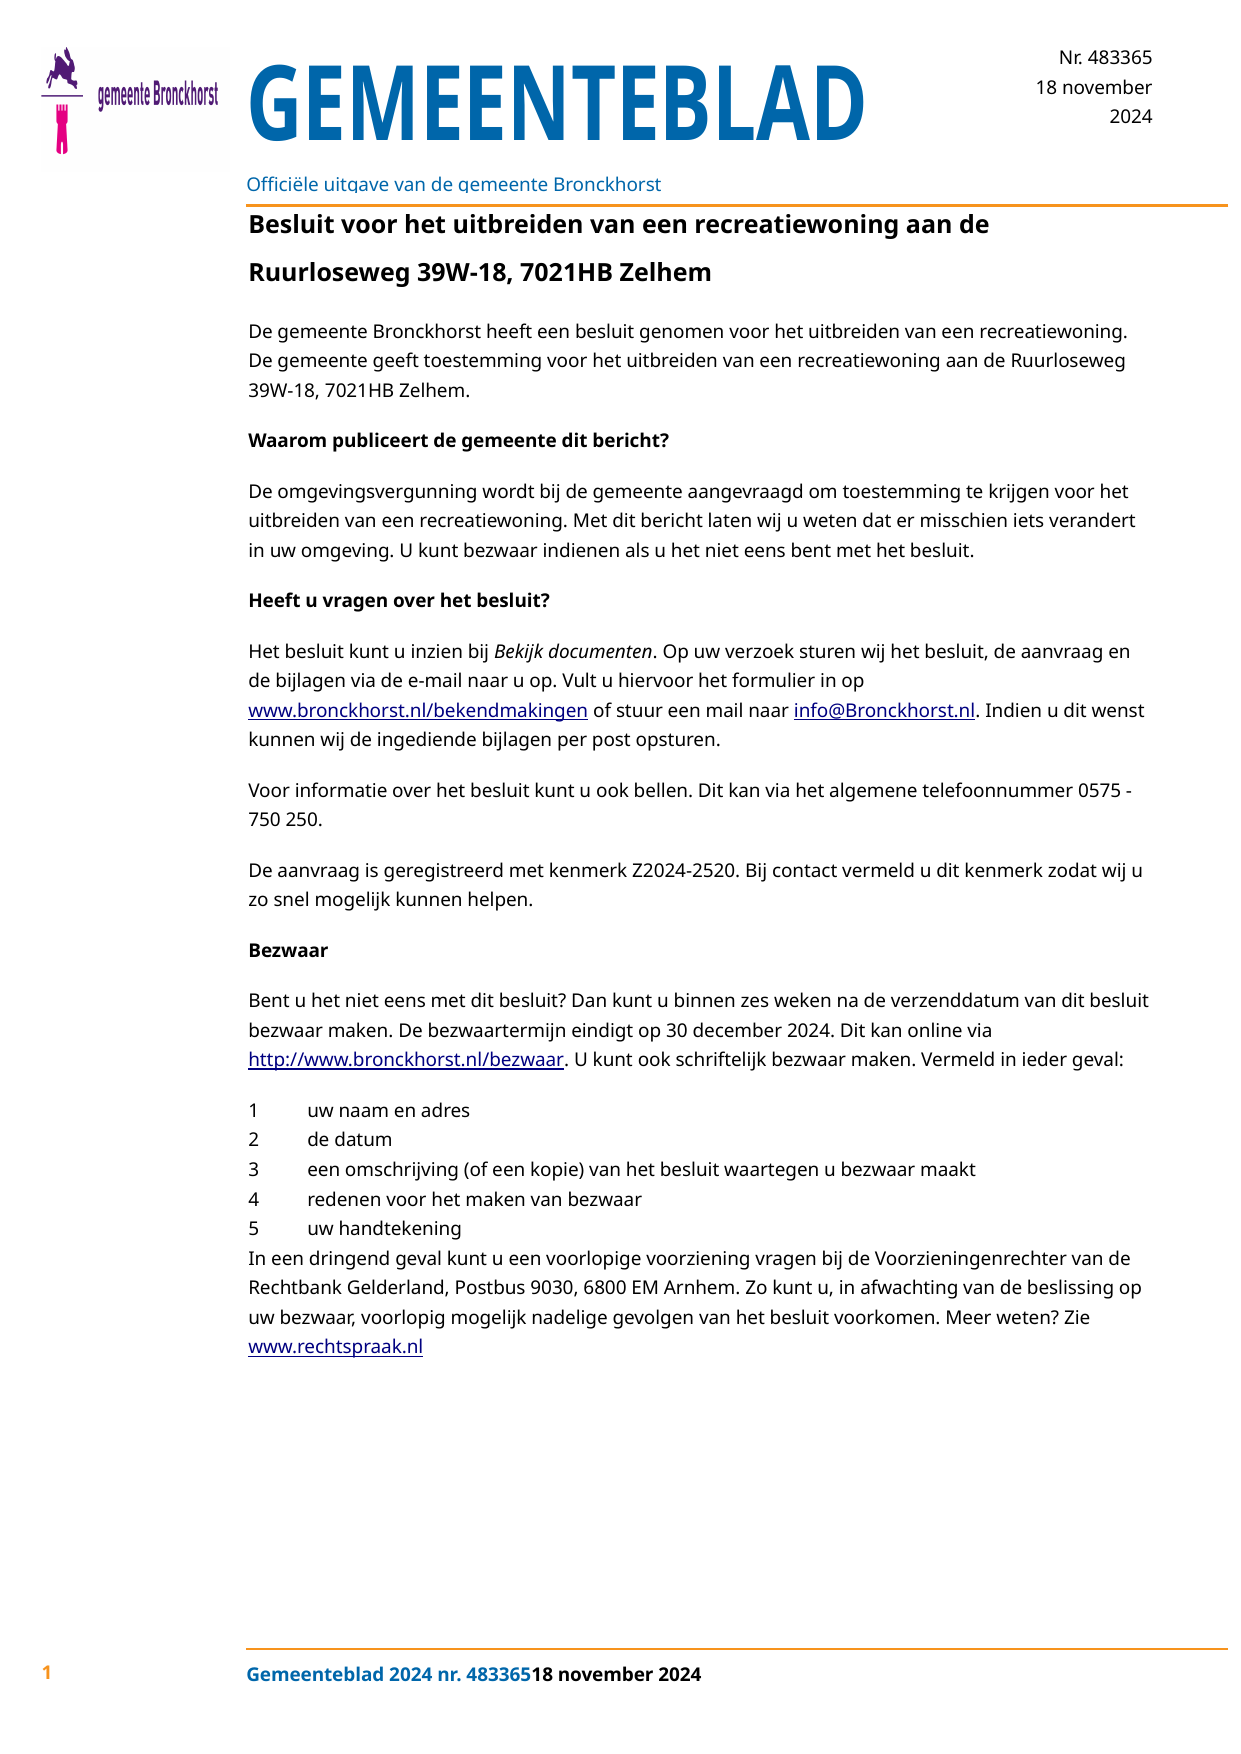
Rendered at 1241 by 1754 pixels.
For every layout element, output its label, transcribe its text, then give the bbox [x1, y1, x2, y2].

text Waarom publiceert de gemeente dit bericht? [248, 427, 1152, 453]
list de datum [248, 1127, 1152, 1152]
text Bezwaar [248, 937, 1152, 963]
text Besluit voor het uitbreiden van een recreatiewoning aan de Ruurloseweg 39W-18, 7021HB Zelhem [248, 207, 1152, 288]
text De gemeente Bronckhorst heeft een besluit genomen voor het uitbreiden van een recreatiewoning. De gemeente geeft toestemming voor het uitbreiden van een recreatiewoning aan de Ruurloseweg 39W-18, 7021HB Zelhem. [248, 318, 1152, 403]
text Bent u het niet eens met dit besluit? Dan kunt u binnen zes weken na de verzenddatum van dit besluit bezwaar maken. De bezwaartermijn eindigt op 30 december 2024. Dit kan online via http://www.bronckhorst.nl/bezwaar. U kunt ook schriftelijk bezwaar maken. Vermeld in ieder geval: [248, 987, 1152, 1072]
text De aanvraag is geregistreerd met kenmerk Z2024-2520. Bij contact vermeld u dit kenmerk zodat wij u zo snel mogelijk kunnen helpen. [248, 857, 1152, 912]
text De omgevingsvergunning wordt bij de gemeente aangevraagd om toestemming te krijgen voor het uitbreiden van een recreatiewoning. Met dit bericht laten wij u weten dat er misschien iets verandert in uw omgeving. U kunt bezwaar indienen als u het niet eens bent met het besluit. [248, 478, 1152, 563]
list uw handtekening [248, 1215, 1152, 1241]
text Het besluit kunt u inzien bij Bekijk documenten. Op uw verzoek sturen wij het besluit, de aanvraag en de bijlagen via de e-mail naar u op. Vult u hiervoor het formulier in op www.bronckhorst.nl/bekendmakingen of stuur een mail naar info@Bronckhorst.nl. Indien u dit wenst kunnen wij de ingediende bijlagen per post opsturen. [248, 638, 1152, 752]
text In een dringend geval kunt u een voorlopige voorziening vragen bij de Voorzieningenrechter van de Rechtbank Gelderland, Postbus 9030, 6800 EM Arnhem. Zo kunt u, in afwachting van de beslissing op uw bezwaar, voorlopig mogelijk nadelige gevolgen van het besluit voorkomen. Meer weten? Zie www.rechtspraak.nl [248, 1245, 1152, 1359]
list uw naam en adres [248, 1097, 1152, 1123]
list een omschrijving (of een kopie) van het besluit waartegen u bezwaar maakt [248, 1156, 1152, 1182]
text Heeft u vragen over het besluit? [248, 587, 1152, 613]
text Voor informatie over het besluit kunt u ook bellen. Dit kan via het algemene telefoonnummer 0575 - 750 250. [248, 777, 1152, 832]
picture [41, 47, 231, 172]
list redenen voor het maken van bezwaar [248, 1186, 1152, 1212]
